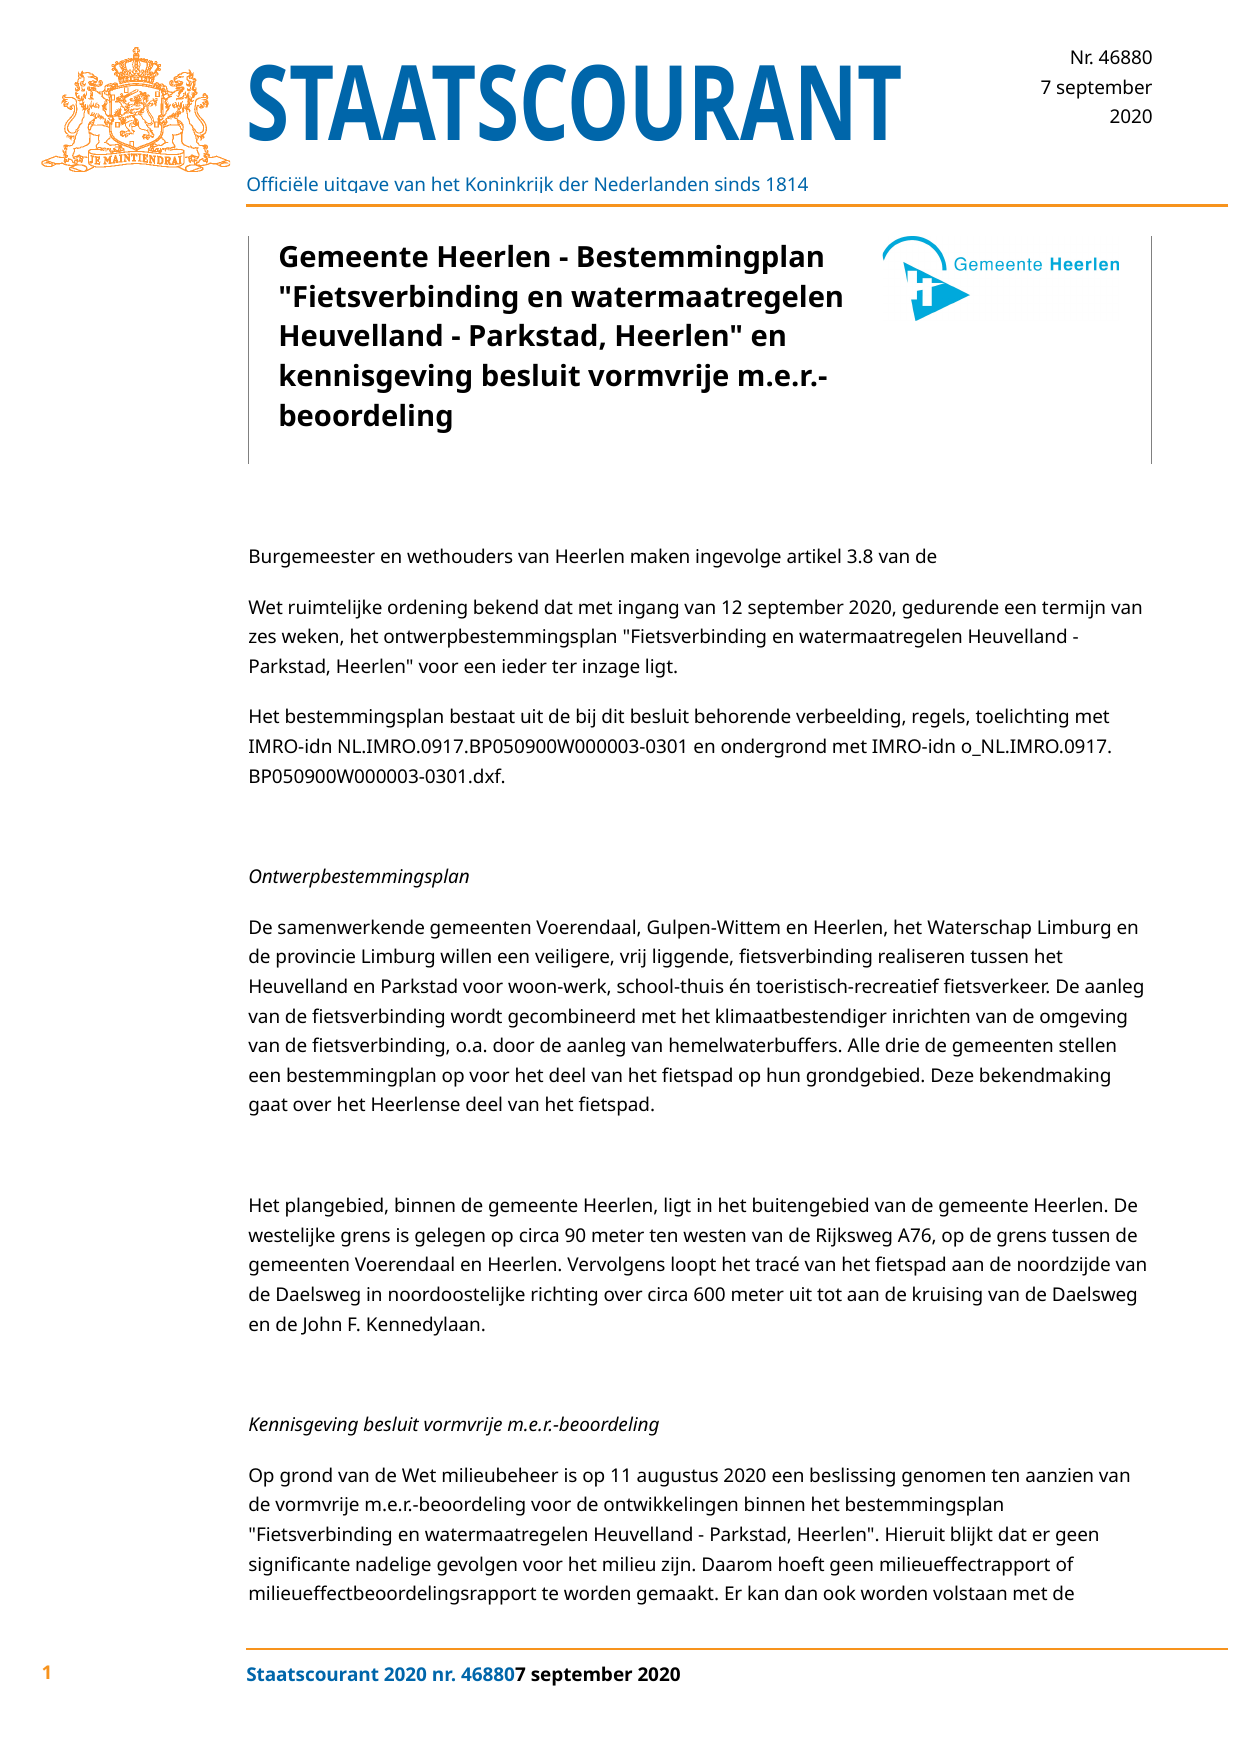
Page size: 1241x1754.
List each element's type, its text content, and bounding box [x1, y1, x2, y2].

picture [882, 236, 903, 252]
text Het plangebied, binnen de gemeente Heerlen, ligt in het buitengebied van de gemeente Heerlen. De westelijke grens is gelegen op circa 90 meter ten westen van de Rijksweg A76, op de grens tussen de gemeenten Voerendaal en Heerlen. Vervolgens loopt het tracé van het fietspad aan de noordzijde van de Daelsweg in noordoostelijke richting over circa 600 meter uit tot aan de kruising van de Daelsweg en de John F. Kennedylaan. [248, 1192, 1152, 1337]
text Op grond van de Wet milieubeheer is op 11 augustus 2020 een beslissing genomen ten aanzien van de vormvrije m.e.r.-beoordeling voor de ontwikkelingen binnen het bestemmingsplan "Fietsverbinding en watermaatregelen Heuvelland - Parkstad, Heerlen". Hieruit blijkt dat er geen significante nadelige gevolgen voor het milieu zijn. Daarom hoeft geen milieueffectrapport of milieueffectbeoordelingsrapport te worden gemaakt. Er kan dan ook worden volstaan met de [248, 1462, 1152, 1606]
text Wet ruimtelijke ordening bekend dat met ingang van 12 september 2020, gedurende een termijn van zes weken, het ontwerpbestemmingsplan "Fietsverbinding en watermaatregelen Heuvelland - Parkstad, Heerlen" voor een ieder ter inzage ligt. [248, 594, 1152, 679]
text De samenwerkende gemeenten Voerendaal, Gulpen-Wittem en Heerlen, het Waterschap Limburg en de provincie Limburg willen een veiligere, vrij liggende, fietsverbinding realiseren tussen het Heuvelland en Parkstad voor woon-werk, school-thuis én toeristisch-recreatief fietsverkeer. De aanleg van de fietsverbinding wordt gecombineerd met het klimaatbestendiger inrichten van de omgeving van de fietsverbinding, o.a. door de aanleg van hemelwaterbuffers. Alle drie de gemeenten stellen een bestemmingplan op voor het deel van het fietspad op hun grondgebied. Deze bekendmaking gaat over het Heerlense deel van het fietspad. [248, 914, 1152, 1117]
text Kennisgeving besluit vormvrije m.e.r.-beoordeling [248, 1412, 1152, 1437]
table_header [850, 236, 1151, 464]
text Burgemeester en wethouders van Heerlen maken ingevolge artikel 3.8 van de [248, 544, 1152, 569]
picture [882, 236, 1119, 321]
picture [41, 47, 231, 172]
text Ontwerpbestemmingsplan [248, 864, 1152, 889]
text Het bestemmingsplan bestaat uit de bij dit besluit behorende verbeelding, regels, toelichting met IMRO-idn NL.IMRO.0917.BP050900W000003-0301 en ondergrond met IMRO-idn o_NL.IMRO.0917. BP050900W000003-0301.dxf. [248, 704, 1152, 789]
table_header Gemeente Heerlen - Bestemmingplan "Fietsverbinding en watermaatregelen Heuvelland - Parkstad, Heerlen" en kennisgeving besluit vormvrije m.e.r.-beoordeling [249, 236, 850, 464]
